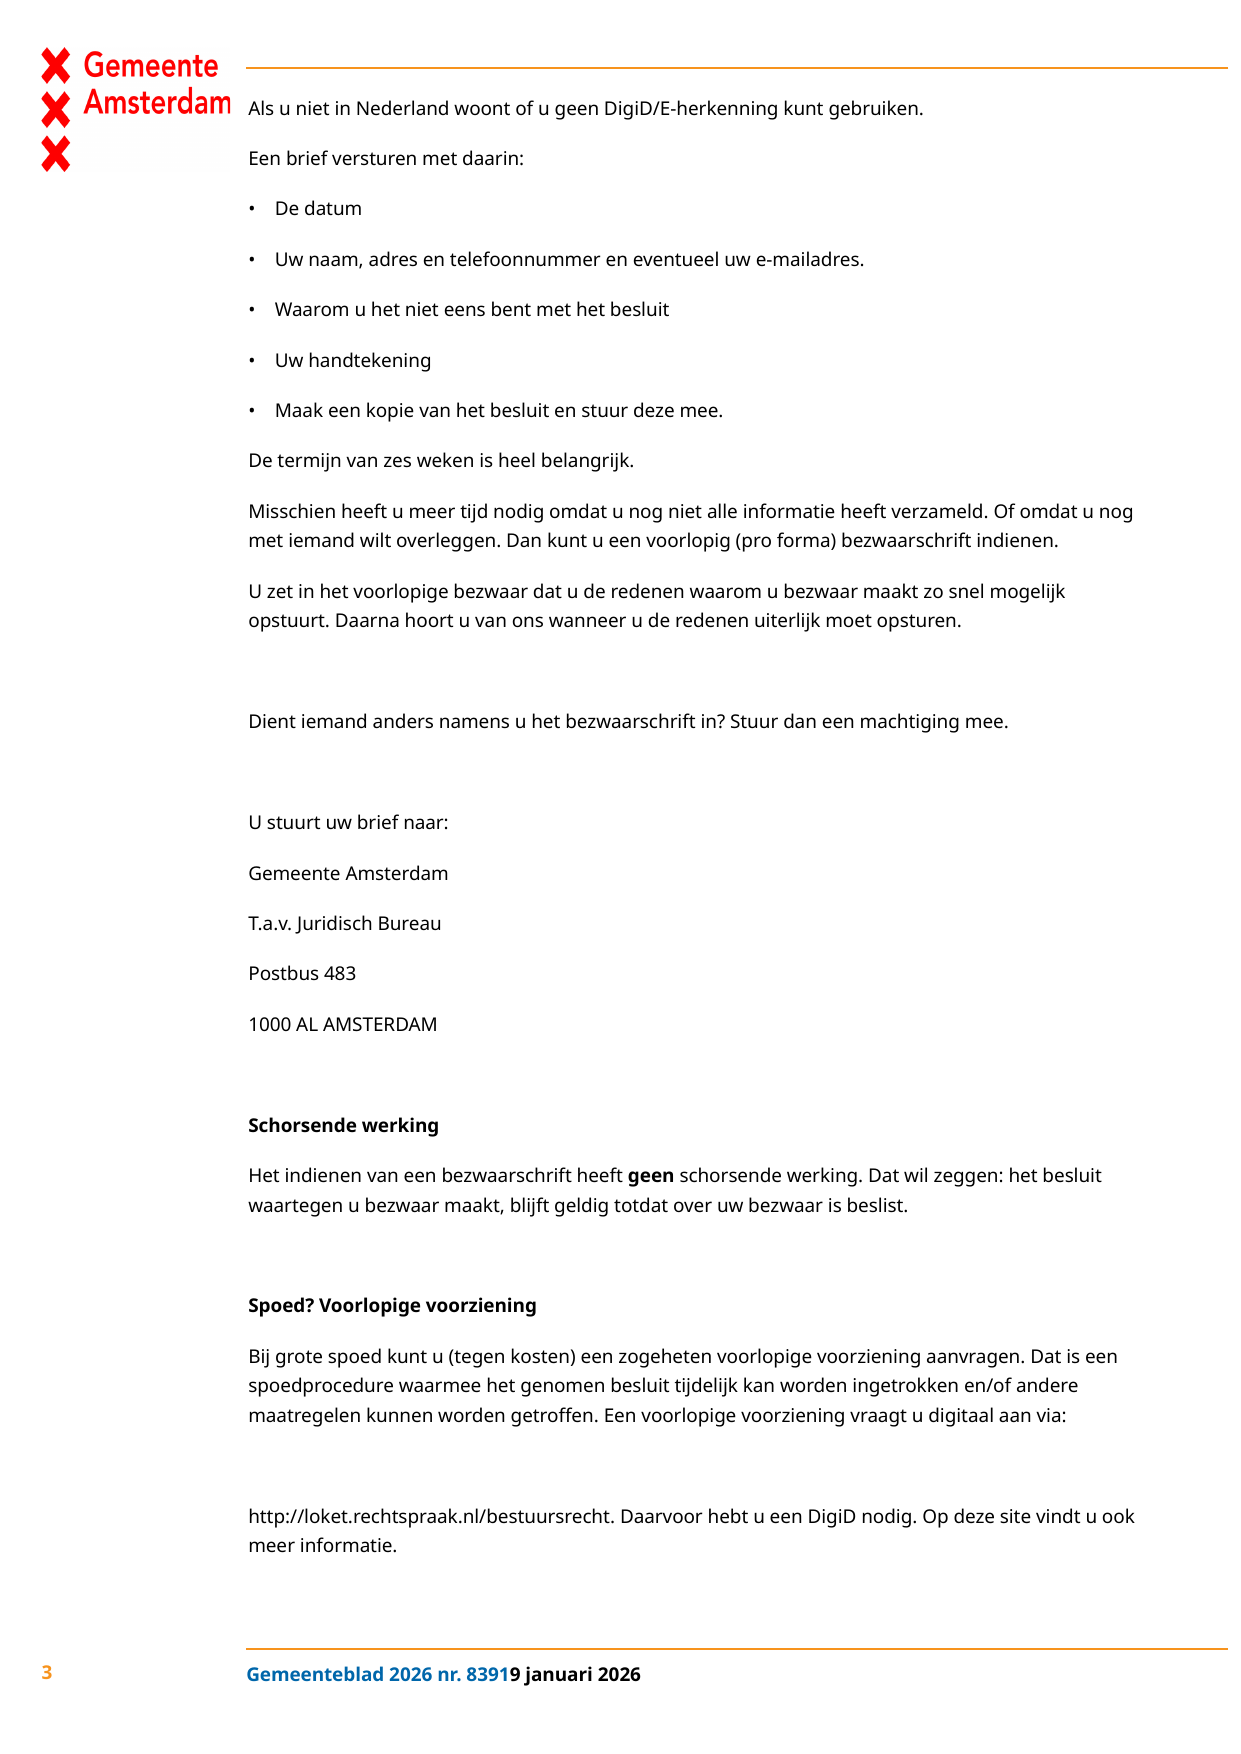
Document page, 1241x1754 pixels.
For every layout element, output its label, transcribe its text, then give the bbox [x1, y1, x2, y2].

text Het indienen van een bezwaarschrift heeft geen schorsende werking. Dat wil zeggen: het besluit waartegen u bezwaar maakt, blijft geldig totdat over uw bezwaar is beslist. [248, 1162, 1152, 1218]
text U zet in het voorlopige bezwaar dat u de redenen waarom u bezwaar maakt zo snel mogelijk opstuurt. Daarna hoort u van ons wanneer u de redenen uiterlijk moet opsturen. [248, 578, 1152, 633]
text • Waarom u het niet eens bent met het besluit [248, 296, 1152, 322]
text T.a.v. Juridisch Bureau [248, 910, 1152, 936]
picture [41, 47, 231, 172]
text Dient iemand anders namens u het bezwaarschrift in? Stuur dan een machtiging mee. [248, 708, 1152, 734]
text Misschien heeft u meer tijd nodig omdat u nog niet alle informatie heeft verzameld. Of omdat u nog met iemand wilt overleggen. Dan kunt u een voorlopig (pro forma) bezwaarschrift indienen. [248, 498, 1152, 553]
text http://loket.rechtspraak.nl/bestuursrecht. Daarvoor hebt u een DigiD nodig. Op deze site vindt u ook meer informatie. [248, 1503, 1152, 1558]
text Schorsende werking [248, 1112, 1152, 1138]
text • Maak een kopie van het besluit en stuur deze mee. [248, 397, 1152, 423]
text Bij grote spoed kunt u (tegen kosten) een zogeheten voorlopige voorziening aanvragen. Dat is een spoedprocedure waarmee het genomen besluit tijdelijk kan worden ingetrokken en/of andere maatregelen kunnen worden getroffen. Een voorlopige voorziening vraagt u digitaal aan via: [248, 1343, 1152, 1428]
text U stuurt uw brief naar: [248, 809, 1152, 835]
text • De datum [248, 196, 1152, 221]
text Gemeente Amsterdam [248, 860, 1152, 886]
text Spoed? Voorlopige voorziening [248, 1293, 1152, 1318]
text Een brief versturen met daarin: [248, 145, 1152, 171]
text 1000 AL AMSTERDAM [248, 1011, 1152, 1037]
text Postbus 483 [248, 961, 1152, 986]
text • Uw naam, adres en telefoonnummer en eventueel uw e-mailadres. [248, 246, 1152, 272]
text Als u niet in Nederland woont of u geen DigiD/E-herkenning kunt gebruiken. [248, 95, 1152, 121]
text De termijn van zes weken is heel belangrijk. [248, 448, 1152, 473]
text • Uw handtekening [248, 347, 1152, 373]
